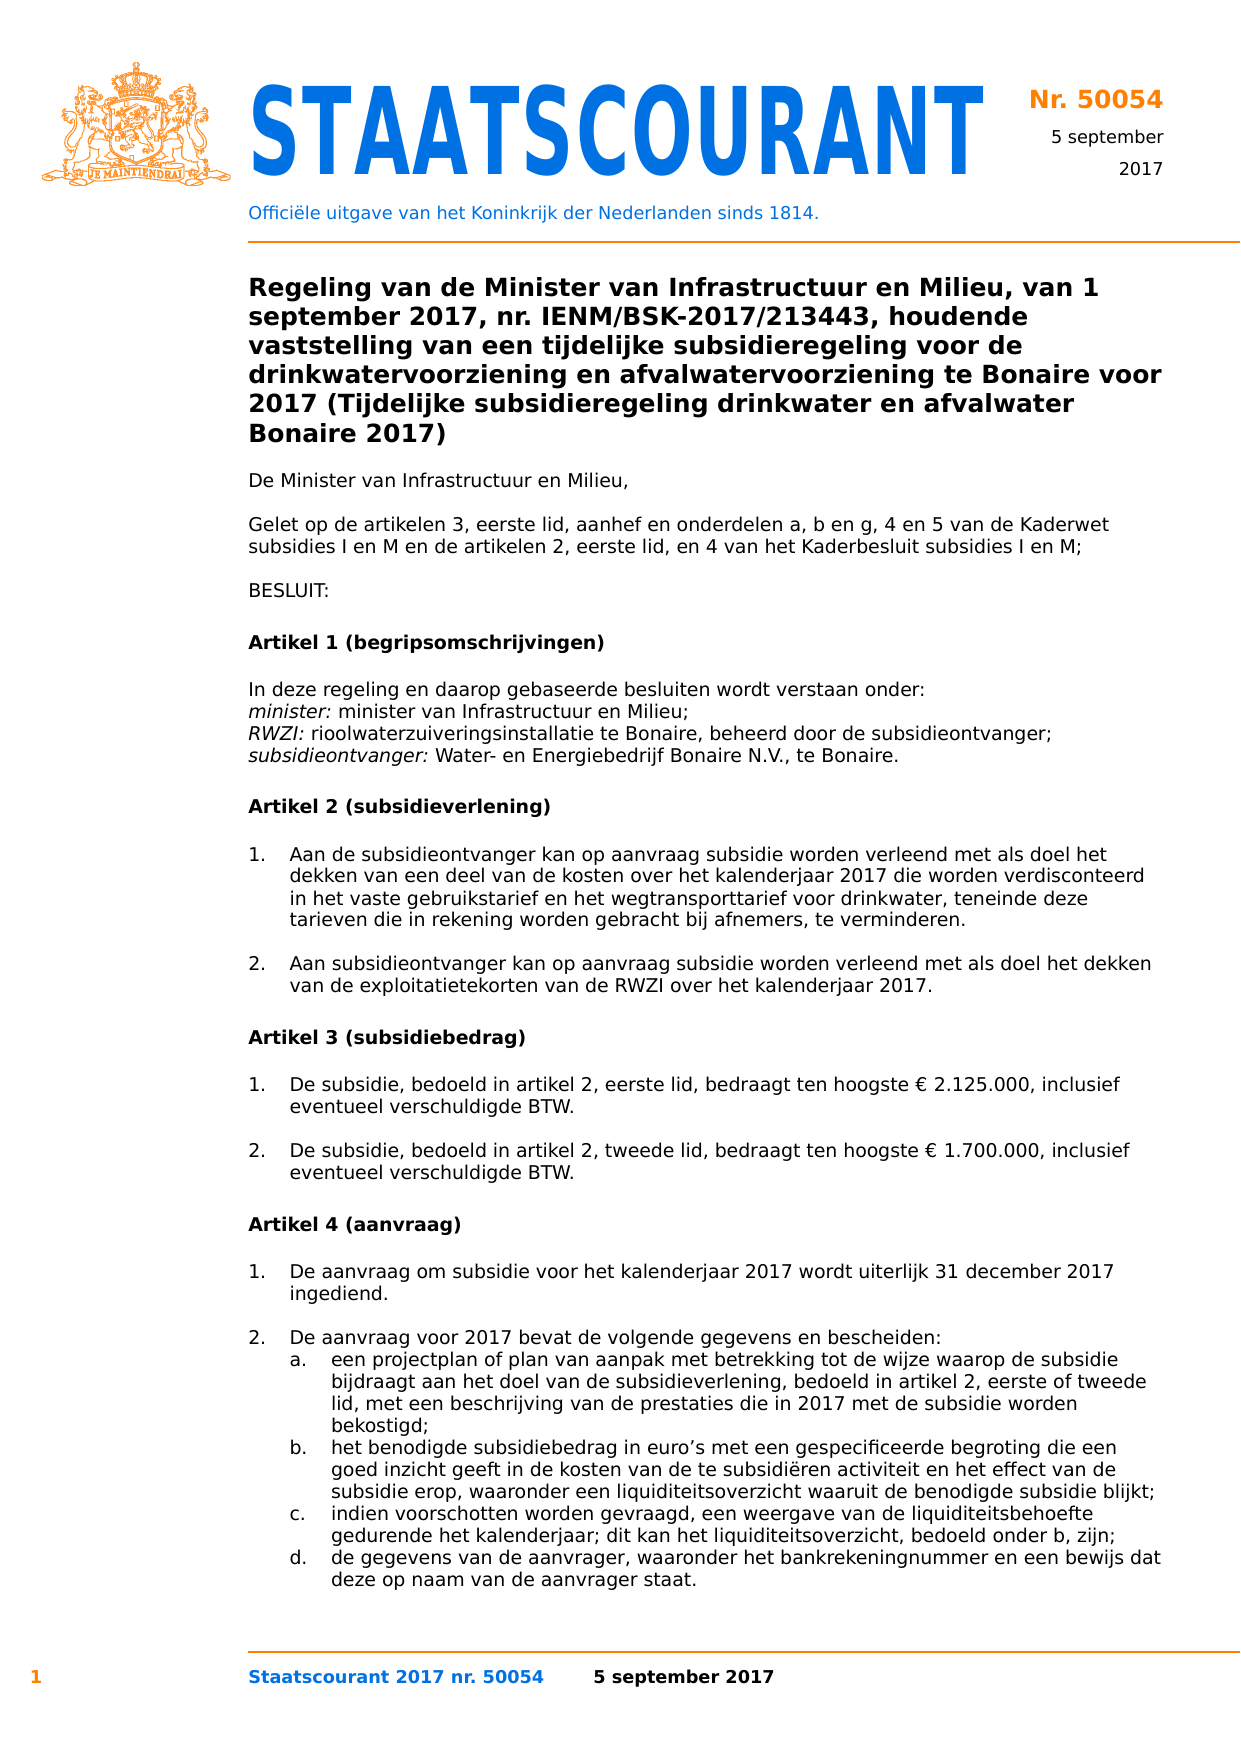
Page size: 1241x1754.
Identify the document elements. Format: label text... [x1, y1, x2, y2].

text De Minister van Infrastructuur en Milieu, [248, 470, 1163, 492]
text 1. Aan de subsidieontvanger kan op aanvraag subsidie worden verleend met als doel het dekken van een deel van de kosten over het kalenderjaar 2017 die worden verdisconteerd in het vaste gebruikstarief en het wegtransporttarief voor drinkwater, teneinde deze tarieven die in rekening worden gebracht bij afnemers, te verminderen. [248, 843, 1163, 931]
text Gelet op de artikelen 3, eerste lid, aanhef en onderdelen a, b en g, 4 en 5 van de Kaderwet subsidies I en M en de artikelen 2, eerste lid, en 4 van het Kaderbesluit subsidies I en M; [248, 514, 1163, 558]
text 1. De subsidie, bedoeld in artikel 2, eerste lid, bedraagt ten hoogste € 2.125.000, inclusief eventueel verschuldigde BTW. [248, 1074, 1163, 1118]
text 2. De subsidie, bedoeld in artikel 2, tweede lid, bedraagt ten hoogste € 1.700.000, inclusief eventueel verschuldigde BTW. [248, 1140, 1163, 1184]
subtitle Artikel 3 (subsidiebedrag) [248, 1027, 1163, 1049]
subtitle Artikel 2 (subsidieverlening) [248, 796, 1163, 818]
text subsidieontvanger: Water- en Energiebedrijf Bonaire N.V., te Bonaire. [248, 744, 1163, 766]
subtitle Artikel 4 (aanvraag) [248, 1214, 1163, 1236]
text a. een projectplan of plan van aanpak met betrekking tot de wijze waarop de subsidie bijdraagt aan het doel van de subsidieverlening, bedoeld in artikel 2, eerste of tweede lid, met een beschrijving van de prestaties die in 2017 met de subsidie worden bekostigd; [289, 1349, 1163, 1437]
table_cell 2017 [998, 153, 1240, 203]
table_header [25, 62, 248, 241]
text 1. De aanvraag om subsidie voor het kalenderjaar 2017 wordt uiterlijk 31 december 2017 ingediend. [248, 1261, 1163, 1305]
table_cell Officiële uitgave van het Koninkrijk der Nederlanden sinds 1814. [248, 203, 1240, 241]
table_header Nr. 50054 [998, 62, 1240, 121]
subtitle Regeling van de Minister van Infrastructuur en Milieu, van 1 september 2017, nr. IENM/BSK-2017/213443, houdende vaststelling van een tijdelijke subsidieregeling voor de drinkwatervoorziening en afvalwatervoorziening te Bonaire voor 2017 (Tijdelijke subsidieregeling drinkwater en afvalwater Bonaire 2017) [248, 273, 1163, 448]
text BESLUIT: [248, 579, 1163, 602]
text d. de gegevens van de aanvrager, waaronder het bankrekeningnummer en een bewijs dat deze op naam van de aanvrager staat. [289, 1547, 1163, 1591]
table_header STAATSCOURANT [248, 62, 998, 203]
text 2. De aanvraag voor 2017 bevat de volgende gegevens en bescheiden: [248, 1327, 1163, 1349]
text In deze regeling en daarop gebaseerde besluiten wordt verstaan onder: [248, 678, 1163, 701]
picture [41, 62, 231, 186]
text RWZI: rioolwaterzuiveringsinstallatie te Bonaire, beheerd door de subsidieontvanger; [248, 722, 1163, 744]
subtitle Artikel 1 (begripsomschrijvingen) [248, 632, 1163, 653]
table_cell 5 september [998, 121, 1240, 153]
text c. indien voorschotten worden gevraagd, een weergave van de liquiditeitsbehoefte gedurende het kalenderjaar; dit kan het liquiditeitsoverzicht, bedoeld onder b, zijn; [289, 1503, 1163, 1547]
text minister: minister van Infrastructuur en Milieu; [248, 701, 1163, 722]
text 2. Aan subsidieontvanger kan op aanvraag subsidie worden verleend met als doel het dekken van de exploitatietekorten van de RWZI over het kalenderjaar 2017. [248, 953, 1163, 997]
text b. het benodigde subsidiebedrag in euro’s met een gespecificeerde begroting die een goed inzicht geeft in de kosten van de te subsidiëren activiteit en het effect van de subsidie erop, waaronder een liquiditeitsoverzicht waaruit de benodigde subsidie blijkt; [289, 1437, 1163, 1503]
